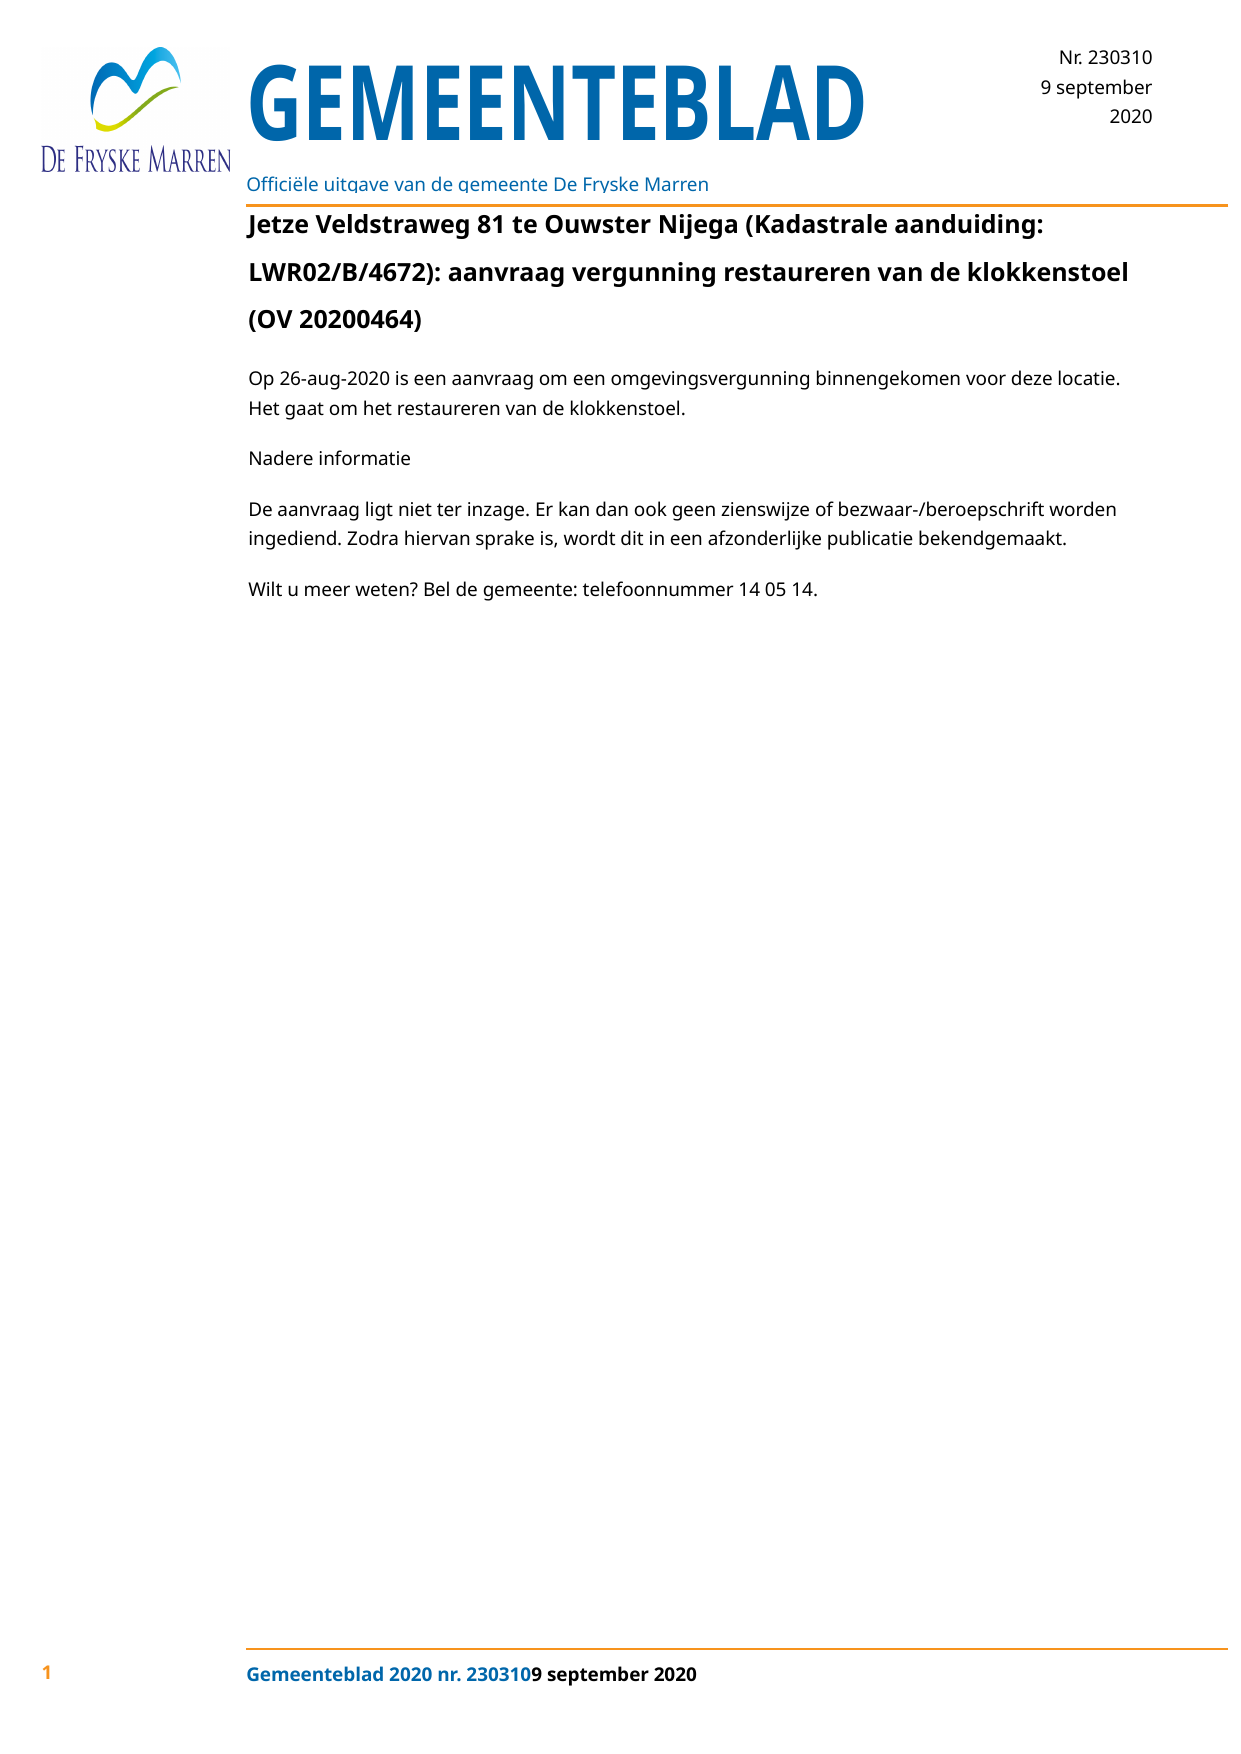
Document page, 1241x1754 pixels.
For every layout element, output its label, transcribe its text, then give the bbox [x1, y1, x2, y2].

picture [41, 47, 231, 172]
text Jetze Veldstraweg 81 te Ouwster Nijega (Kadastrale aanduiding: LWR02/B/4672): aanvraag vergunning restaureren van de klokkenstoel (OV 20200464) [248, 207, 1152, 336]
text De aanvraag ligt niet ter inzage. Er kan dan ook geen zienswijze of bezwaar-/beroepschrift worden ingediend. Zodra hiervan sprake is, wordt dit in een afzonderlijke publicatie bekendgemaakt. [248, 496, 1152, 551]
text Nadere informatie [248, 446, 1152, 471]
text Op 26-aug-2020 is een aanvraag om een omgevingsvergunning binnengekomen voor deze locatie. Het gaat om het restaureren van de klokkenstoel. [248, 366, 1152, 421]
text Wilt u meer weten? Bel de gemeente: telefoonnummer 14 05 14. [248, 576, 1152, 602]
